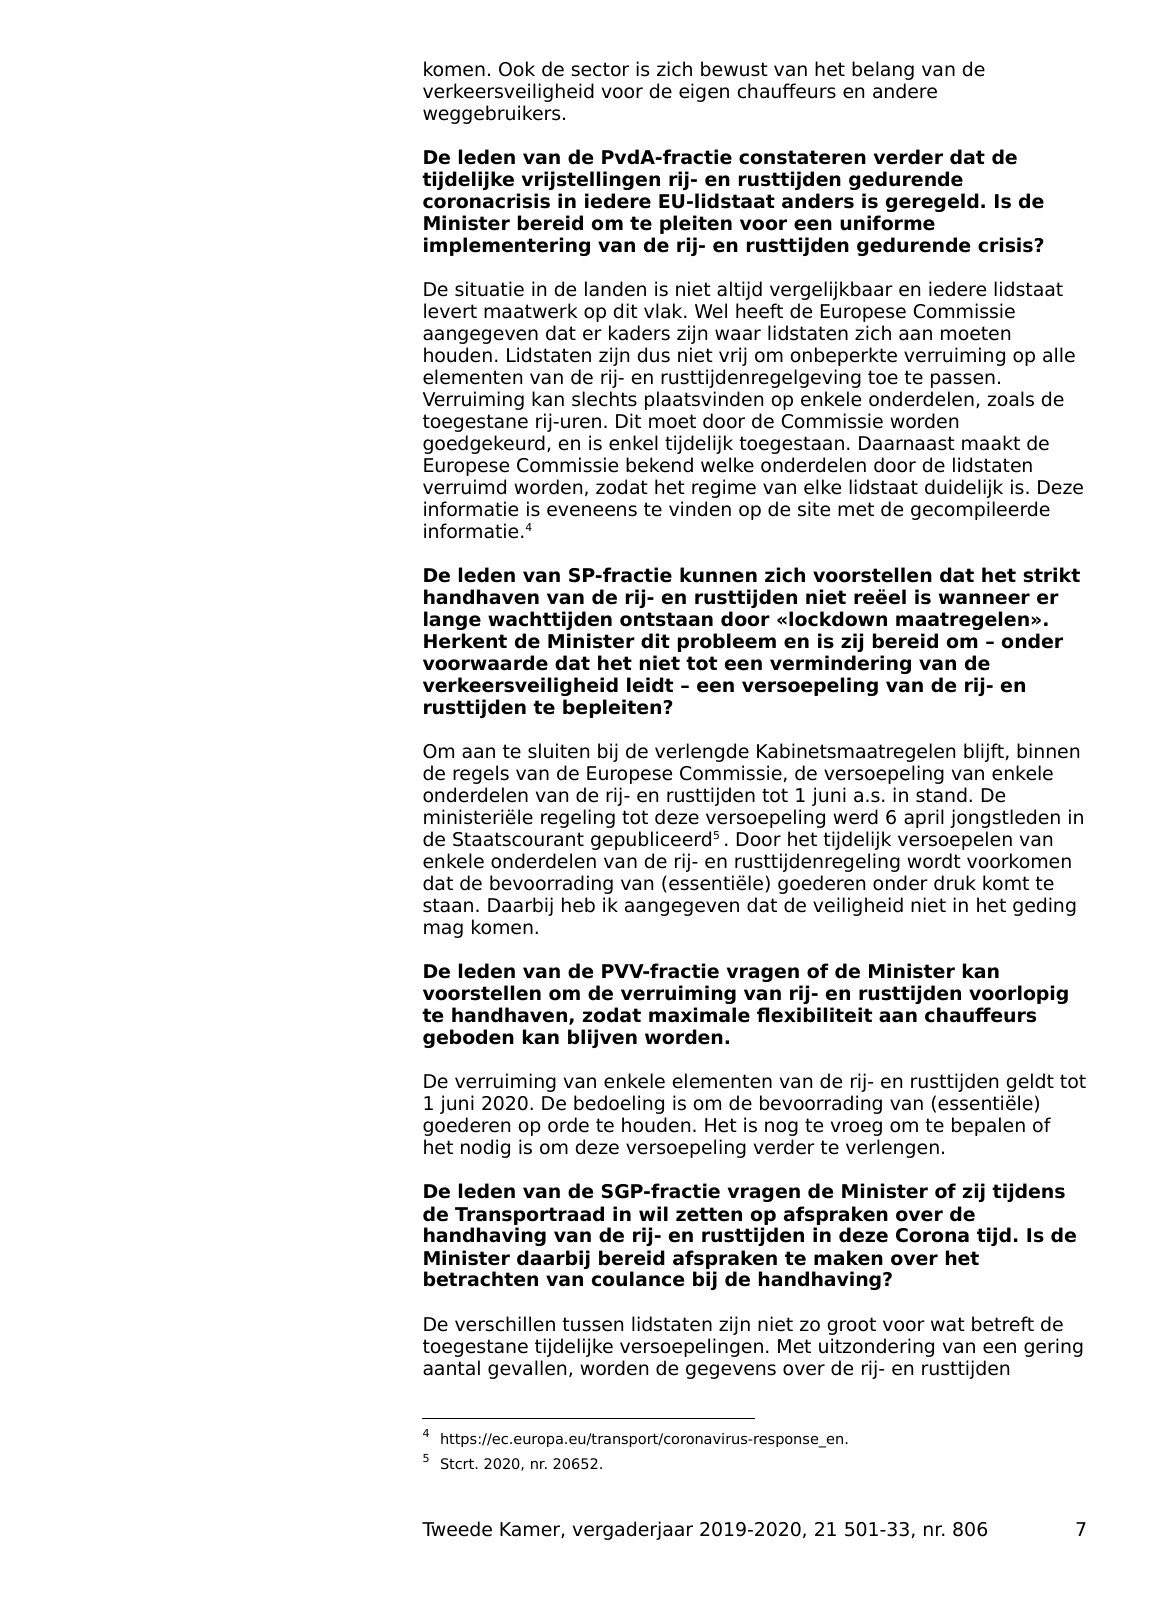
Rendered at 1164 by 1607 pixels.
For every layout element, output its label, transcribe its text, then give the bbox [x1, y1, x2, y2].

text De verruiming van enkele elementen van de rij- en rusttijden geldt tot 1 juni 2020. De bedoeling is om de bevoorrading van (essentiële) goederen op orde te houden. Het is nog te vroeg om te bepalen of het nodig is om deze versoepeling verder te verlengen. [422, 1071, 1087, 1159]
text De leden van de SGP-fractie vragen de Minister of zij tijdens de Transportraad in wil zetten op afspraken over de handhaving van de rij- en rusttijden in deze Corona tijd. Is de Minister daarbij bereid afspraken te maken over het betrachten van coulance bij de handhaving? [422, 1181, 1087, 1291]
text Om aan te sluiten bij de verlengde Kabinetsmaatregelen blijft, binnen de regels van de Europese Commissie, de versoepeling van enkele onderdelen van de rij- en rusttijden tot 1 juni a.s. in stand. De ministeriële regeling tot deze versoepeling werd 6 april jongstleden in de Staatscourant gepubliceerd. Door het tijdelijk versoepelen van enkele onderdelen van de rij- en rusttijdenregeling wordt voorkomen dat de bevoorrading van (essentiële) goederen onder druk komt te staan. Daarbij heb ik aangegeven dat de veiligheid niet in het geding mag komen. [422, 741, 1087, 939]
text De leden van de PVV-fractie vragen of de Minister kan voorstellen om de verruiming van rij- en rusttijden voorlopig te handhaven, zodat maximale flexibiliteit aan chauffeurs geboden kan blijven worden. [422, 961, 1087, 1049]
text De verschillen tussen lidstaten zijn niet zo groot voor wat betreft de toegestane tijdelijke versoepelingen. Met uitzondering van een gering aantal gevallen, worden de gegevens over de rij- en rusttijden [422, 1313, 1087, 1379]
text komen. Ook de sector is zich bewust van het belang van de verkeersveiligheid voor de eigen chauffeurs en andere weggebruikers. [422, 59, 1087, 125]
text Stcrt. 2020, nr. 20652. [422, 1452, 1087, 1474]
text https://ec.europa.eu/transport/coronavirus-response_en. [422, 1427, 1087, 1449]
text De situatie in de landen is niet altijd vergelijkbaar en iedere lidstaat levert maatwerk op dit vlak. Wel heeft de Europese Commissie aangegeven dat er kaders zijn waar lidstaten zich aan moeten houden. Lidstaten zijn dus niet vrij om onbeperkte verruiming op alle elementen van de rij- en rusttijdenregelgeving toe te passen. Verruiming kan slechts plaatsvinden op enkele onderdelen, zoals de toegestane rij-uren. Dit moet door de Commissie worden goedgekeurd, en is enkel tijdelijk toegestaan. Daarnaast maakt de Europese Commissie bekend welke onderdelen door de lidstaten verruimd worden, zodat het regime van elke lidstaat duidelijk is. Deze informatie is eveneens te vinden op de site met de gecompileerde informatie. [422, 279, 1087, 543]
text De leden van de PvdA-fractie constateren verder dat de tijdelijke vrijstellingen rij- en rusttijden gedurende coronacrisis in iedere EU-lidstaat anders is geregeld. Is de Minister bereid om te pleiten voor een uniforme implementering van de rij- en rusttijden gedurende crisis? [422, 147, 1087, 257]
text De leden van SP-fractie kunnen zich voorstellen dat het strikt handhaven van de rij- en rusttijden niet reëel is wanneer er lange wachttijden ontstaan door «lockdown maatregelen». Herkent de Minister dit probleem en is zij bereid om – onder voorwaarde dat het niet tot een vermindering van de verkeersveiligheid leidt – een versoepeling van de rij- en rusttijden te bepleiten? [422, 565, 1087, 719]
